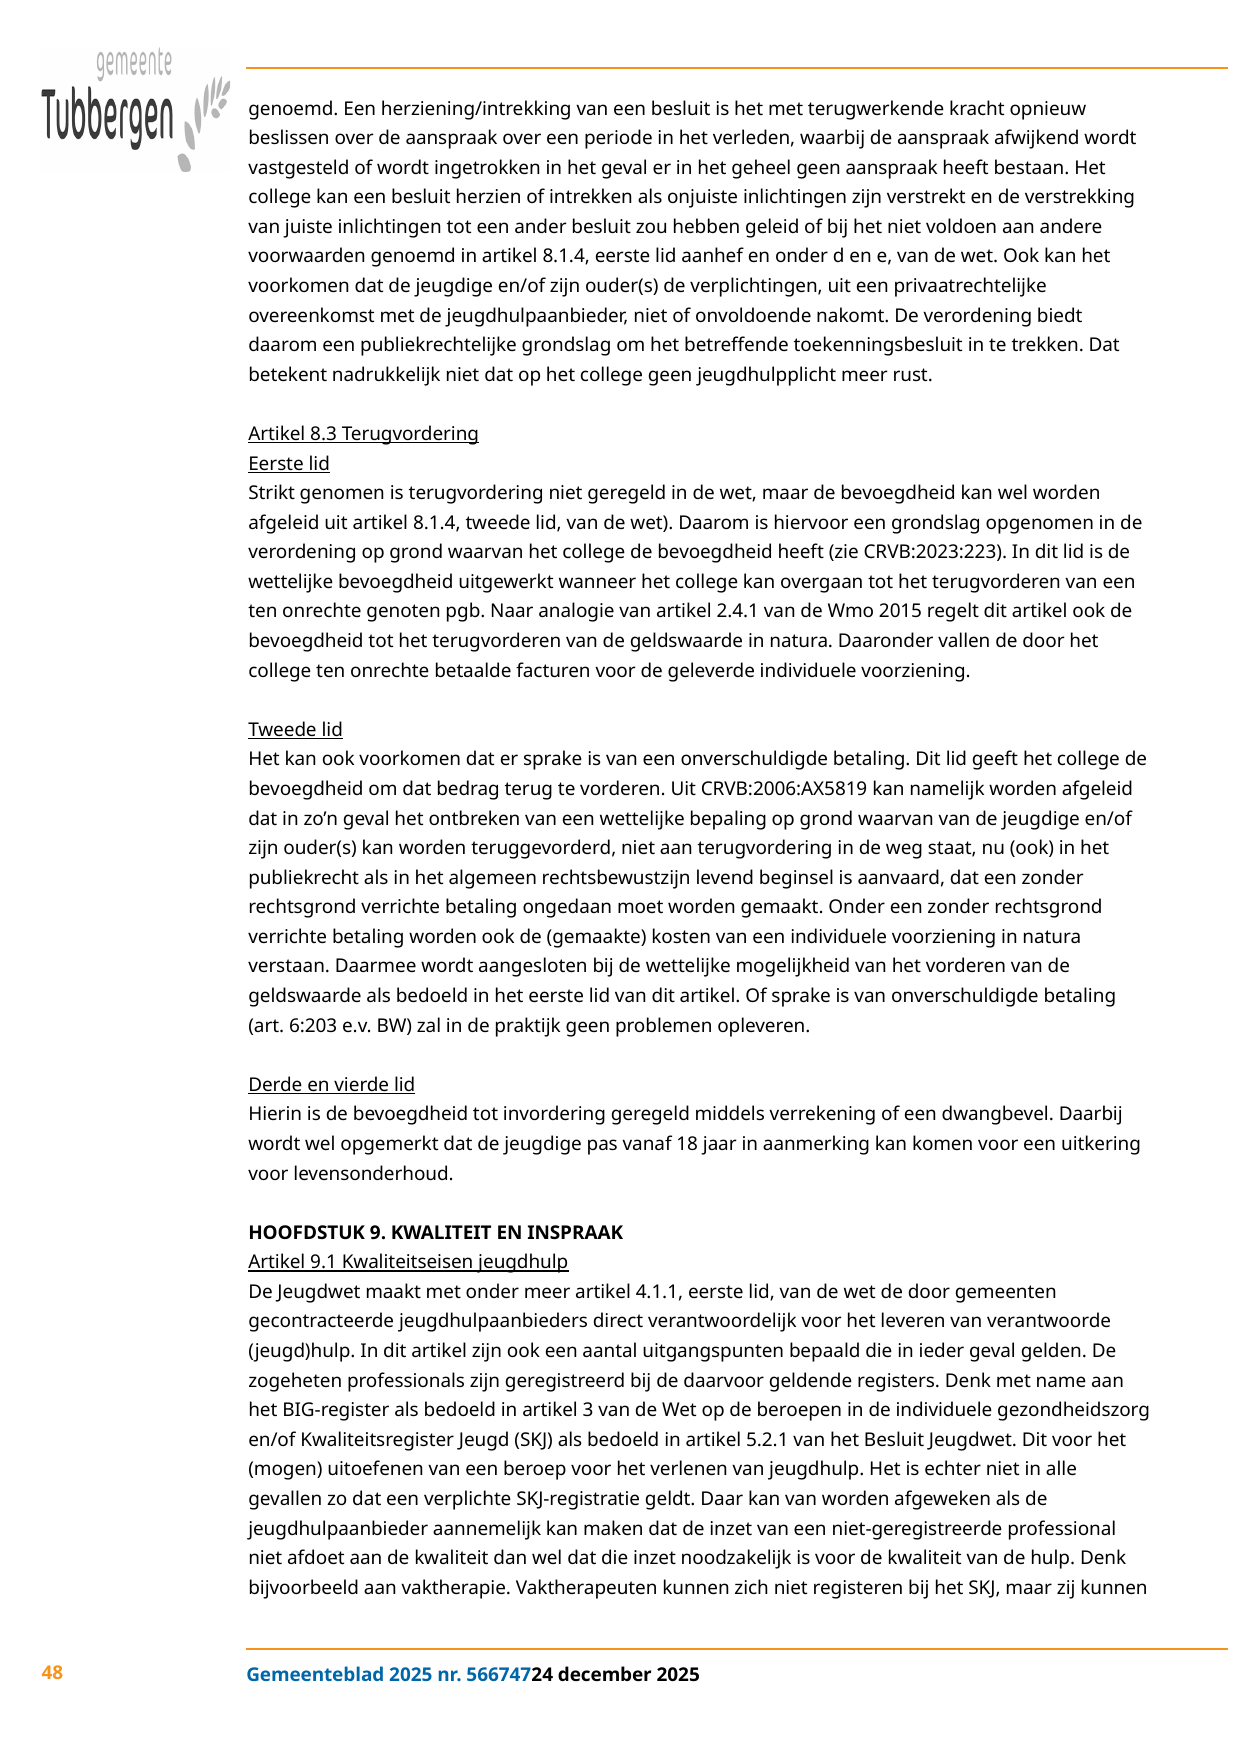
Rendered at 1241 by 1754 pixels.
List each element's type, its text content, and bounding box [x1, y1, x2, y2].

text Strikt genomen is terugvordering niet geregeld in de wet, maar de bevoegdheid kan wel worden afgeleid uit artikel 8.1.4, tweede lid, van de wet). Daarom is hiervoor een grondslag opgenomen in de verordening op grond waarvan het college de bevoegdheid heeft (zie CRVB:2023:223). In dit lid is de wettelijke bevoegdheid uitgewerkt wanneer het college kan overgaan tot het terugvorderen van een ten onrechte genoten pgb. Naar analogie van artikel 2.4.1 van de Wmo 2015 regelt dit artikel ook de bevoegdheid tot het terugvorderen van de geldswaarde in natura. Daaronder vallen de door het college ten onrechte betaalde facturen voor de geleverde individuele voorziening. [248, 479, 1152, 683]
text Eerste lid [248, 450, 1152, 476]
text Tweede lid [248, 716, 1152, 742]
text HOOFDSTUK 9. KWALITEIT EN INSPRAAK [248, 1219, 1152, 1245]
picture [41, 47, 231, 172]
text genoemd. Een herziening/intrekking van een besluit is het met terugwerkende kracht opnieuw beslissen over de aanspraak over een periode in het verleden, waarbij de aanspraak afwijkend wordt vastgesteld of wordt ingetrokken in het geval er in het geheel geen aanspraak heeft bestaan. Het college kan een besluit herzien of intrekken als onjuiste inlichtingen zijn verstrekt en de verstrekking van juiste inlichtingen tot een ander besluit zou hebben geleid of bij het niet voldoen aan andere voorwaarden genoemd in artikel 8.1.4, eerste lid aanhef en onder d en e, van de wet. Ook kan het voorkomen dat de jeugdige en/of zijn ouder(s) de verplichtingen, uit een privaatrechtelijke overeenkomst met de jeugdhulpaanbieder, niet of onvoldoende nakomt. De verordening biedt daarom een publiekrechtelijke grondslag om het betreffende toekenningsbesluit in te trekken. Dat betekent nadrukkelijk niet dat op het college geen jeugdhulpplicht meer rust. [248, 95, 1152, 387]
text De Jeugdwet maakt met onder meer artikel 4.1.1, eerste lid, van de wet de door gemeenten gecontracteerde jeugdhulpaanbieders direct verantwoordelijk voor het leveren van verantwoorde (jeugd)hulp. In dit artikel zijn ook een aantal uitgangspunten bepaald die in ieder geval gelden. De zogeheten professionals zijn geregistreerd bij de daarvoor geldende registers. Denk met name aan het BIG-register als bedoeld in artikel 3 van de Wet op de beroepen in de individuele gezondheidszorg en/of Kwaliteitsregister Jeugd (SKJ) als bedoeld in artikel 5.2.1 van het Besluit Jeugdwet. Dit voor het (mogen) uitoefenen van een beroep voor het verlenen van jeugdhulp. Het is echter niet in alle gevallen zo dat een verplichte SKJ-registratie geldt. Daar kan van worden afgeweken als de jeugdhulpaanbieder aannemelijk kan maken dat de inzet van een niet-geregistreerde professional niet afdoet aan de kwaliteit dan wel dat die inzet noodzakelijk is voor de kwaliteit van de hulp. Denk bijvoorbeeld aan vaktherapie. Vaktherapeuten kunnen zich niet registeren bij het SKJ, maar zij kunnen [248, 1278, 1152, 1600]
text Derde en vierde lid [248, 1071, 1152, 1097]
text Het kan ook voorkomen dat er sprake is van een onverschuldigde betaling. Dit lid geeft het college de bevoegdheid om dat bedrag terug te vorderen. Uit CRVB:2006:AX5819 kan namelijk worden afgeleid dat in zo’n geval het ontbreken van een wettelijke bepaling op grond waarvan van de jeugdige en/of zijn ouder(s) kan worden teruggevorderd, niet aan terugvordering in de weg staat, nu (ook) in het publiekrecht als in het algemeen rechtsbewustzijn levend beginsel is aanvaard, dat een zonder rechtsgrond verrichte betaling ongedaan moet worden gemaakt. Onder een zonder rechtsgrond verrichte betaling worden ook de (gemaakte) kosten van een individuele voorziening in natura verstaan. Daarmee wordt aangesloten bij de wettelijke mogelijkheid van het vorderen van de geldswaarde als bedoeld in het eerste lid van dit artikel. Of sprake is van onverschuldigde betaling (art. 6:203 e.v. BW) zal in de praktijk geen problemen opleveren. [248, 746, 1152, 1038]
text Artikel 8.3 Terugvordering [248, 420, 1152, 446]
text Artikel 9.1 Kwaliteitseisen jeugdhulp [248, 1248, 1152, 1274]
text Hierin is de bevoegdheid tot invordering geregeld middels verrekening of een dwangbevel. Daarbij wordt wel opgemerkt dat de jeugdige pas vanaf 18 jaar in aanmerking kan komen voor een uitkering voor levensonderhoud. [248, 1101, 1152, 1186]
